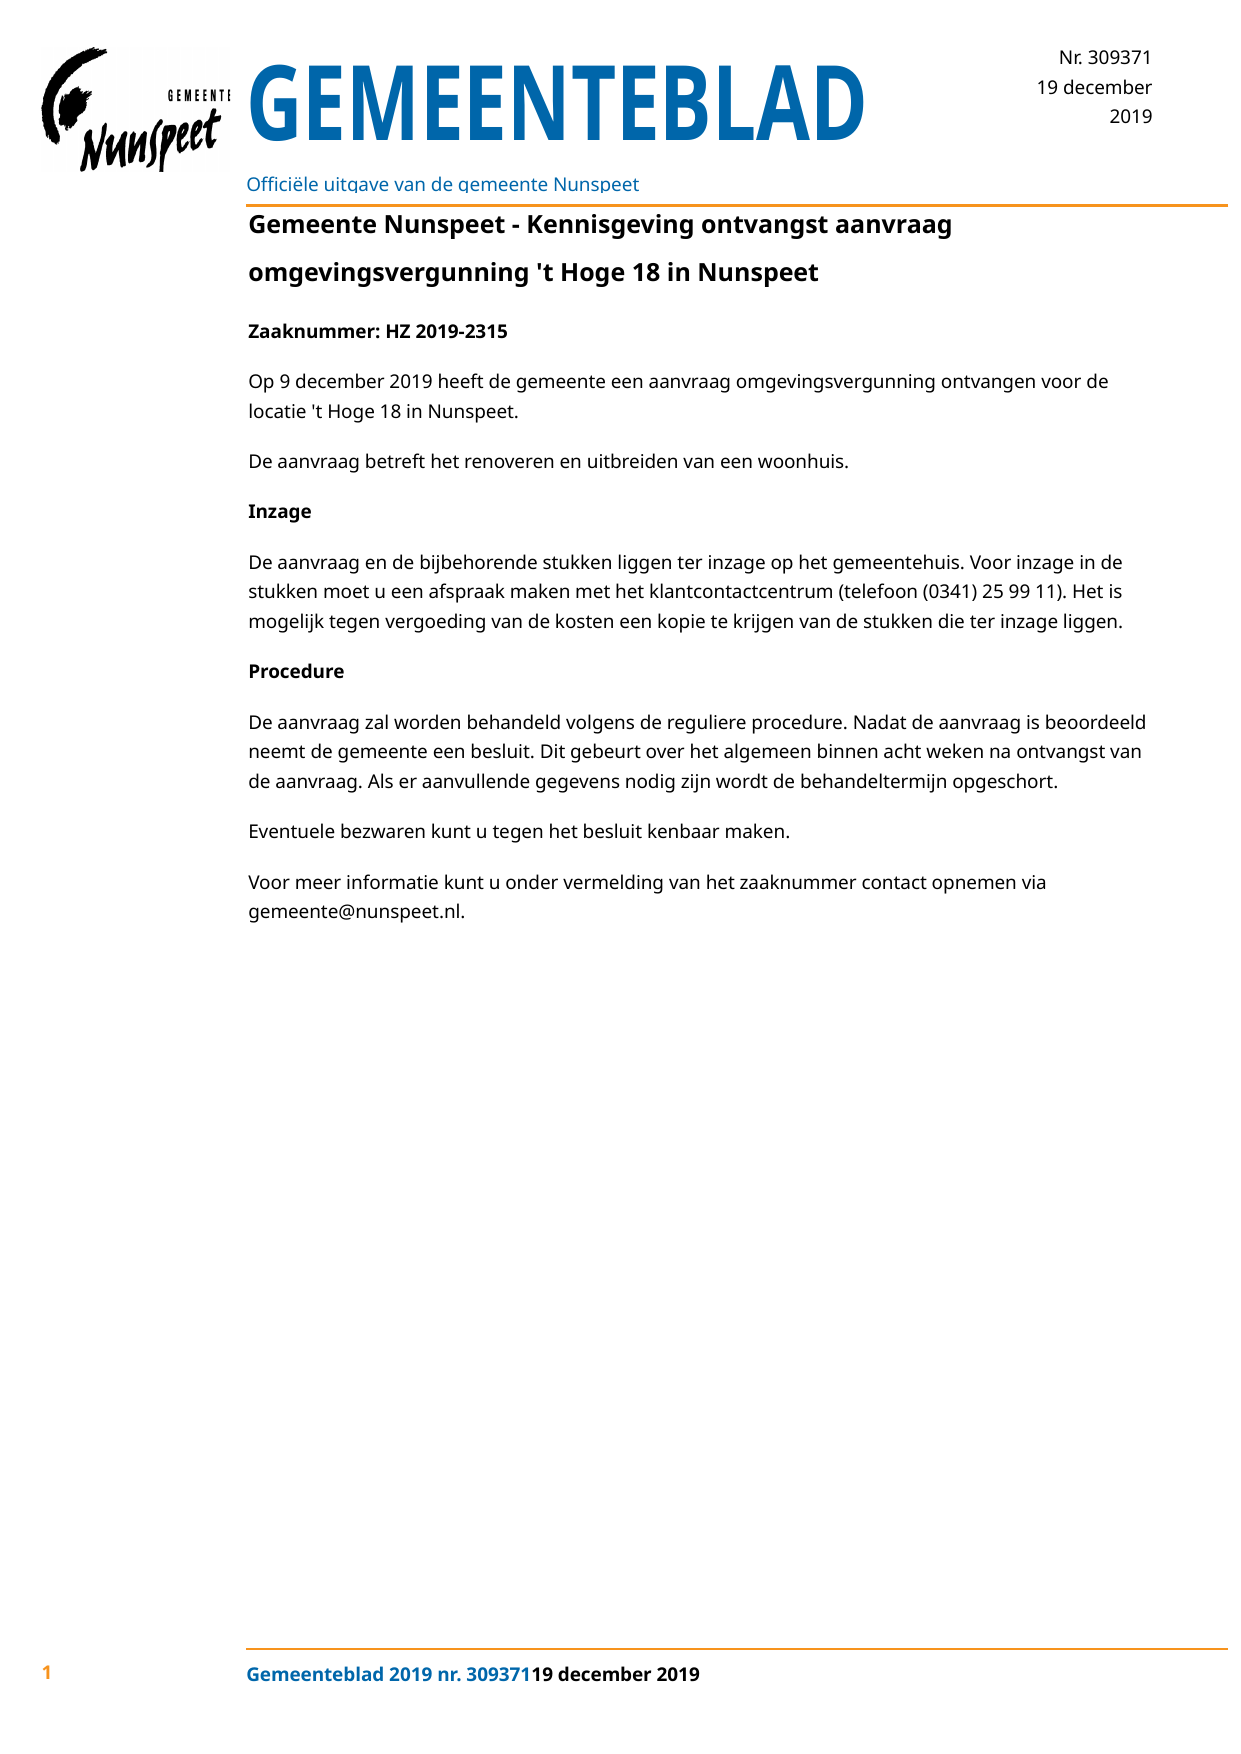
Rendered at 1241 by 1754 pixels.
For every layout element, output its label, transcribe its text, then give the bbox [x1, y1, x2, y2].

text De aanvraag en de bijbehorende stukken liggen ter inzage op het gemeentehuis. Voor inzage in de stukken moet u een afspraak maken met het klantcontactcentrum (telefoon (0341) 25 99 11). Het is mogelijk tegen vergoeding van de kosten een kopie te krijgen van de stukken die ter inzage liggen. [248, 549, 1152, 634]
text Eventuele bezwaren kunt u tegen het besluit kenbaar maken. [248, 819, 1152, 844]
text De aanvraag zal worden behandeld volgens de reguliere procedure. Nadat de aanvraag is beoordeeld neemt de gemeente een besluit. Dit gebeurt over het algemeen binnen acht weken na ontvangst van de aanvraag. Als er aanvullende gegevens nodig zijn wordt de behandeltermijn opgeschort. [248, 709, 1152, 794]
text Voor meer informatie kunt u onder vermelding van het zaaknummer contact opnemen via gemeente@nunspeet.nl. [248, 869, 1152, 924]
text Zaaknummer: HZ 2019-2315 [248, 318, 1152, 344]
picture [41, 47, 231, 172]
text Procedure [248, 659, 1152, 684]
text Gemeente Nunspeet - Kennisgeving ontvangst aanvraag omgevingsvergunning 't Hoge 18 in Nunspeet [248, 207, 1152, 288]
text Inzage [248, 499, 1152, 524]
text Op 9 december 2019 heeft de gemeente een aanvraag omgevingsvergunning ontvangen voor de locatie 't Hoge 18 in Nunspeet. [248, 368, 1152, 424]
text De aanvraag betreft het renoveren en uitbreiden van een woonhuis. [248, 448, 1152, 474]
